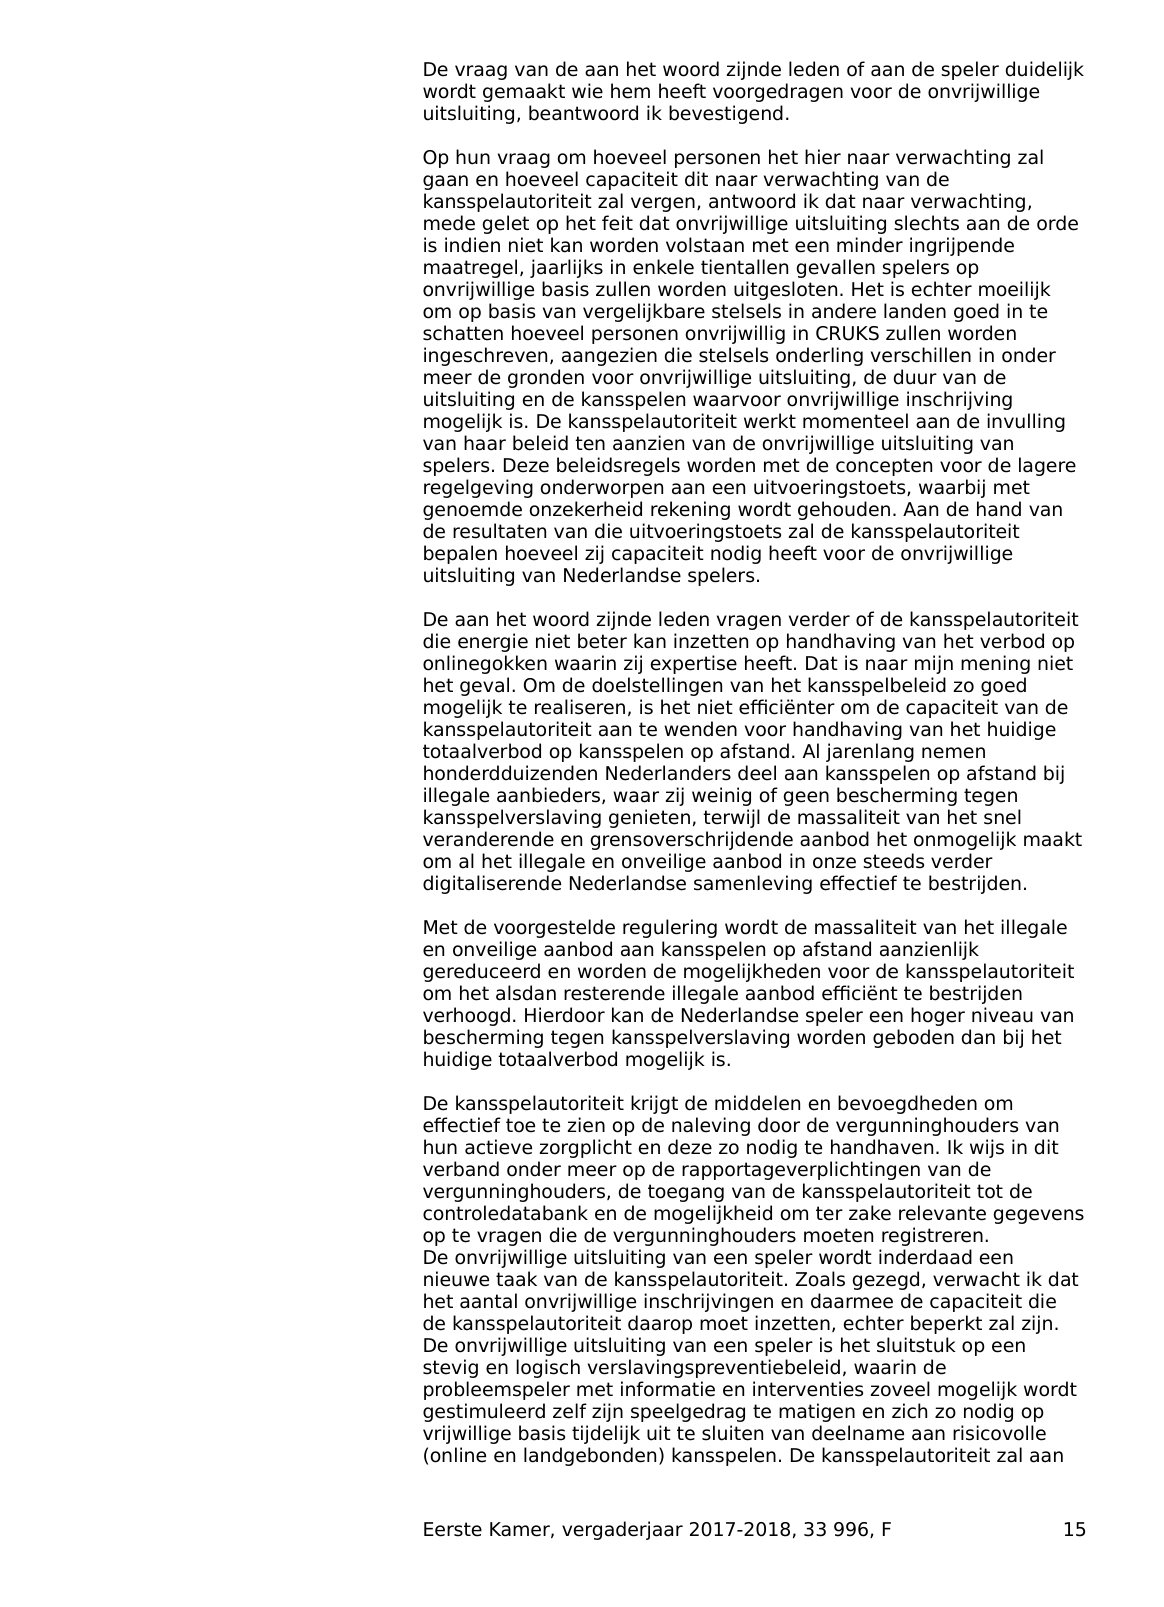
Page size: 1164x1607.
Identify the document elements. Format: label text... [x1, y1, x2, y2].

text De onvrijwillige uitsluiting van een speler wordt inderdaad een nieuwe taak van de kansspelautoriteit. Zoals gezegd, verwacht ik dat het aantal onvrijwillige inschrijvingen en daarmee de capaciteit die de kansspelautoriteit daarop moet inzetten, echter beperkt zal zijn. De onvrijwillige uitsluiting van een speler is het sluitstuk op een stevig en logisch verslavingspreventiebeleid, waarin de probleemspeler met informatie en interventies zoveel mogelijk wordt gestimuleerd zelf zijn speelgedrag te matigen en zich zo nodig op vrijwillige basis tijdelijk uit te sluiten van deelname aan risicovolle (online en landgebonden) kansspelen. De kansspelautoriteit zal aan [422, 1247, 1087, 1467]
text De kansspelautoriteit krijgt de middelen en bevoegdheden om effectief toe te zien op de naleving door de vergunninghouders van hun actieve zorgplicht en deze zo nodig te handhaven. Ik wijs in dit verband onder meer op de rapportageverplichtingen van de vergunninghouders, de toegang van de kansspelautoriteit tot de controledatabank en de mogelijkheid om ter zake relevante gegevens op te vragen die de vergunninghouders moeten registreren. [422, 1093, 1087, 1247]
text De aan het woord zijnde leden vragen verder of de kansspelautoriteit die energie niet beter kan inzetten op handhaving van het verbod op onlinegokken waarin zij expertise heeft. Dat is naar mijn mening niet het geval. Om de doelstellingen van het kansspelbeleid zo goed mogelijk te realiseren, is het niet efficiënter om de capaciteit van de kansspelautoriteit aan te wenden voor handhaving van het huidige totaalverbod op kansspelen op afstand. Al jarenlang nemen honderdduizenden Nederlanders deel aan kansspelen op afstand bij illegale aanbieders, waar zij weinig of geen bescherming tegen kansspelverslaving genieten, terwijl de massaliteit van het snel veranderende en grensoverschrijdende aanbod het onmogelijk maakt om al het illegale en onveilige aanbod in onze steeds verder digitaliserende Nederlandse samenleving effectief te bestrijden. [422, 609, 1087, 895]
text Op hun vraag om hoeveel personen het hier naar verwachting zal gaan en hoeveel capaciteit dit naar verwachting van de kansspelautoriteit zal vergen, antwoord ik dat naar verwachting, mede gelet op het feit dat onvrijwillige uitsluiting slechts aan de orde is indien niet kan worden volstaan met een minder ingrijpende maatregel, jaarlijks in enkele tientallen gevallen spelers op onvrijwillige basis zullen worden uitgesloten. Het is echter moeilijk om op basis van vergelijkbare stelsels in andere landen goed in te schatten hoeveel personen onvrijwillig in CRUKS zullen worden ingeschreven, aangezien die stelsels onderling verschillen in onder meer de gronden voor onvrijwillige uitsluiting, de duur van de uitsluiting en de kansspelen waarvoor onvrijwillige inschrijving mogelijk is. De kansspelautoriteit werkt momenteel aan de invulling van haar beleid ten aanzien van de onvrijwillige uitsluiting van spelers. Deze beleidsregels worden met de concepten voor de lagere regelgeving onderworpen aan een uitvoeringstoets, waarbij met genoemde onzekerheid rekening wordt gehouden. Aan de hand van de resultaten van die uitvoeringstoets zal de kansspelautoriteit bepalen hoeveel zij capaciteit nodig heeft voor de onvrijwillige uitsluiting van Nederlandse spelers. [422, 147, 1087, 587]
text De vraag van de aan het woord zijnde leden of aan de speler duidelijk wordt gemaakt wie hem heeft voorgedragen voor de onvrijwillige uitsluiting, beantwoord ik bevestigend. [422, 59, 1087, 125]
text Met de voorgestelde regulering wordt de massaliteit van het illegale en onveilige aanbod aan kansspelen op afstand aanzienlijk gereduceerd en worden de mogelijkheden voor de kansspelautoriteit om het alsdan resterende illegale aanbod efficiënt te bestrijden verhoogd. Hierdoor kan de Nederlandse speler een hoger niveau van bescherming tegen kansspelverslaving worden geboden dan bij het huidige totaalverbod mogelijk is. [422, 917, 1087, 1071]
